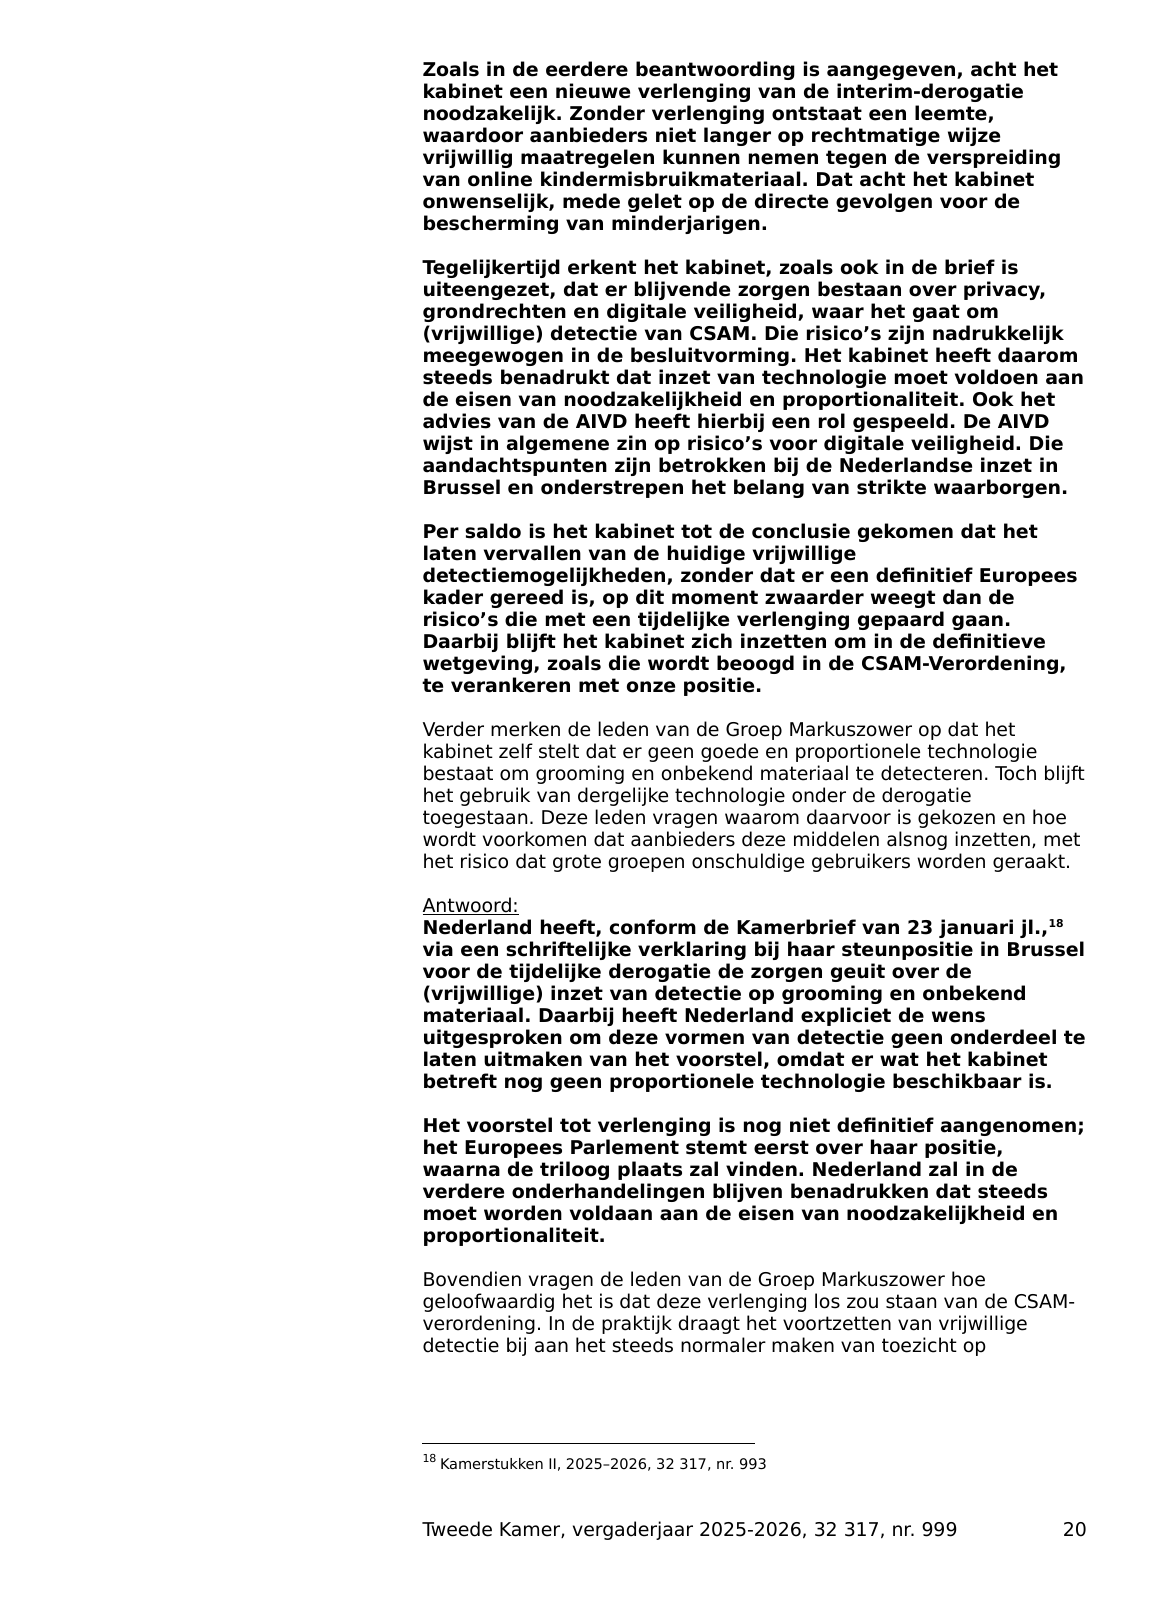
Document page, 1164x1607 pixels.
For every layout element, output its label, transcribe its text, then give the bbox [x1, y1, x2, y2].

text Tegelijkertijd erkent het kabinet, zoals ook in de brief is uiteengezet, dat er blijvende zorgen bestaan over privacy, grondrechten en digitale veiligheid, waar het gaat om (vrijwillige) detectie van CSAM. Die risico’s zijn nadrukkelijk meegewogen in de besluitvorming. Het kabinet heeft daarom steeds benadrukt dat inzet van technologie moet voldoen aan de eisen van noodzakelijkheid en proportionaliteit. Ook het advies van de AIVD heeft hierbij een rol gespeeld. De AIVD wijst in algemene zin op risico’s voor digitale veiligheid. Die aandachtspunten zijn betrokken bij de Nederlandse inzet in Brussel en onderstrepen het belang van strikte waarborgen. [422, 257, 1087, 499]
text Zoals in de eerdere beantwoording is aangegeven, acht het kabinet een nieuwe verlenging van de interim-derogatie noodzakelijk. Zonder verlenging ontstaat een leemte, waardoor aanbieders niet langer op rechtmatige wijze vrijwillig maatregelen kunnen nemen tegen de verspreiding van online kindermisbruikmateriaal. Dat acht het kabinet onwenselijk, mede gelet op de directe gevolgen voor de bescherming van minderjarigen. [422, 59, 1087, 235]
text Per saldo is het kabinet tot de conclusie gekomen dat het laten vervallen van de huidige vrijwillige detectiemogelijkheden, zonder dat er een definitief Europees kader gereed is, op dit moment zwaarder weegt dan de risico’s die met een tijdelijke verlenging gepaard gaan. Daarbij blijft het kabinet zich inzetten om in de definitieve wetgeving, zoals die wordt beoogd in de CSAM-Verordening, te verankeren met onze positie. [422, 521, 1087, 697]
text Nederland heeft, conform de Kamerbrief van 23 januari jl., via een schriftelijke verklaring bij haar steunpositie in Brussel voor de tijdelijke derogatie de zorgen geuit over de (vrijwillige) inzet van detectie op grooming en onbekend materiaal. Daarbij heeft Nederland expliciet de wens uitgesproken om deze vormen van detectie geen onderdeel te laten uitmaken van het voorstel, omdat er wat het kabinet betreft nog geen proportionele technologie beschikbaar is. [422, 917, 1087, 1093]
text Kamerstukken II, 2025–2026, 32 317, nr. 993 [422, 1452, 1087, 1474]
text Bovendien vragen de leden van de Groep Markuszower hoe geloofwaardig het is dat deze verlenging los zou staan van de CSAM-verordening. In de praktijk draagt het voortzetten van vrijwillige detectie bij aan het steeds normaler maken van toezicht op [422, 1269, 1087, 1357]
text Verder merken de leden van de Groep Markuszower op dat het kabinet zelf stelt dat er geen goede en proportionele technologie bestaat om grooming en onbekend materiaal te detecteren. Toch blijft het gebruik van dergelijke technologie onder de derogatie toegestaan. Deze leden vragen waarom daarvoor is gekozen en hoe wordt voorkomen dat aanbieders deze middelen alsnog inzetten, met het risico dat grote groepen onschuldige gebruikers worden geraakt. [422, 719, 1087, 873]
text Antwoord: [422, 895, 1087, 917]
text Het voorstel tot verlenging is nog niet definitief aangenomen; het Europees Parlement stemt eerst over haar positie, waarna de triloog plaats zal vinden. Nederland zal in de verdere onderhandelingen blijven benadrukken dat steeds moet worden voldaan aan de eisen van noodzakelijkheid en proportionaliteit. [422, 1115, 1087, 1247]
